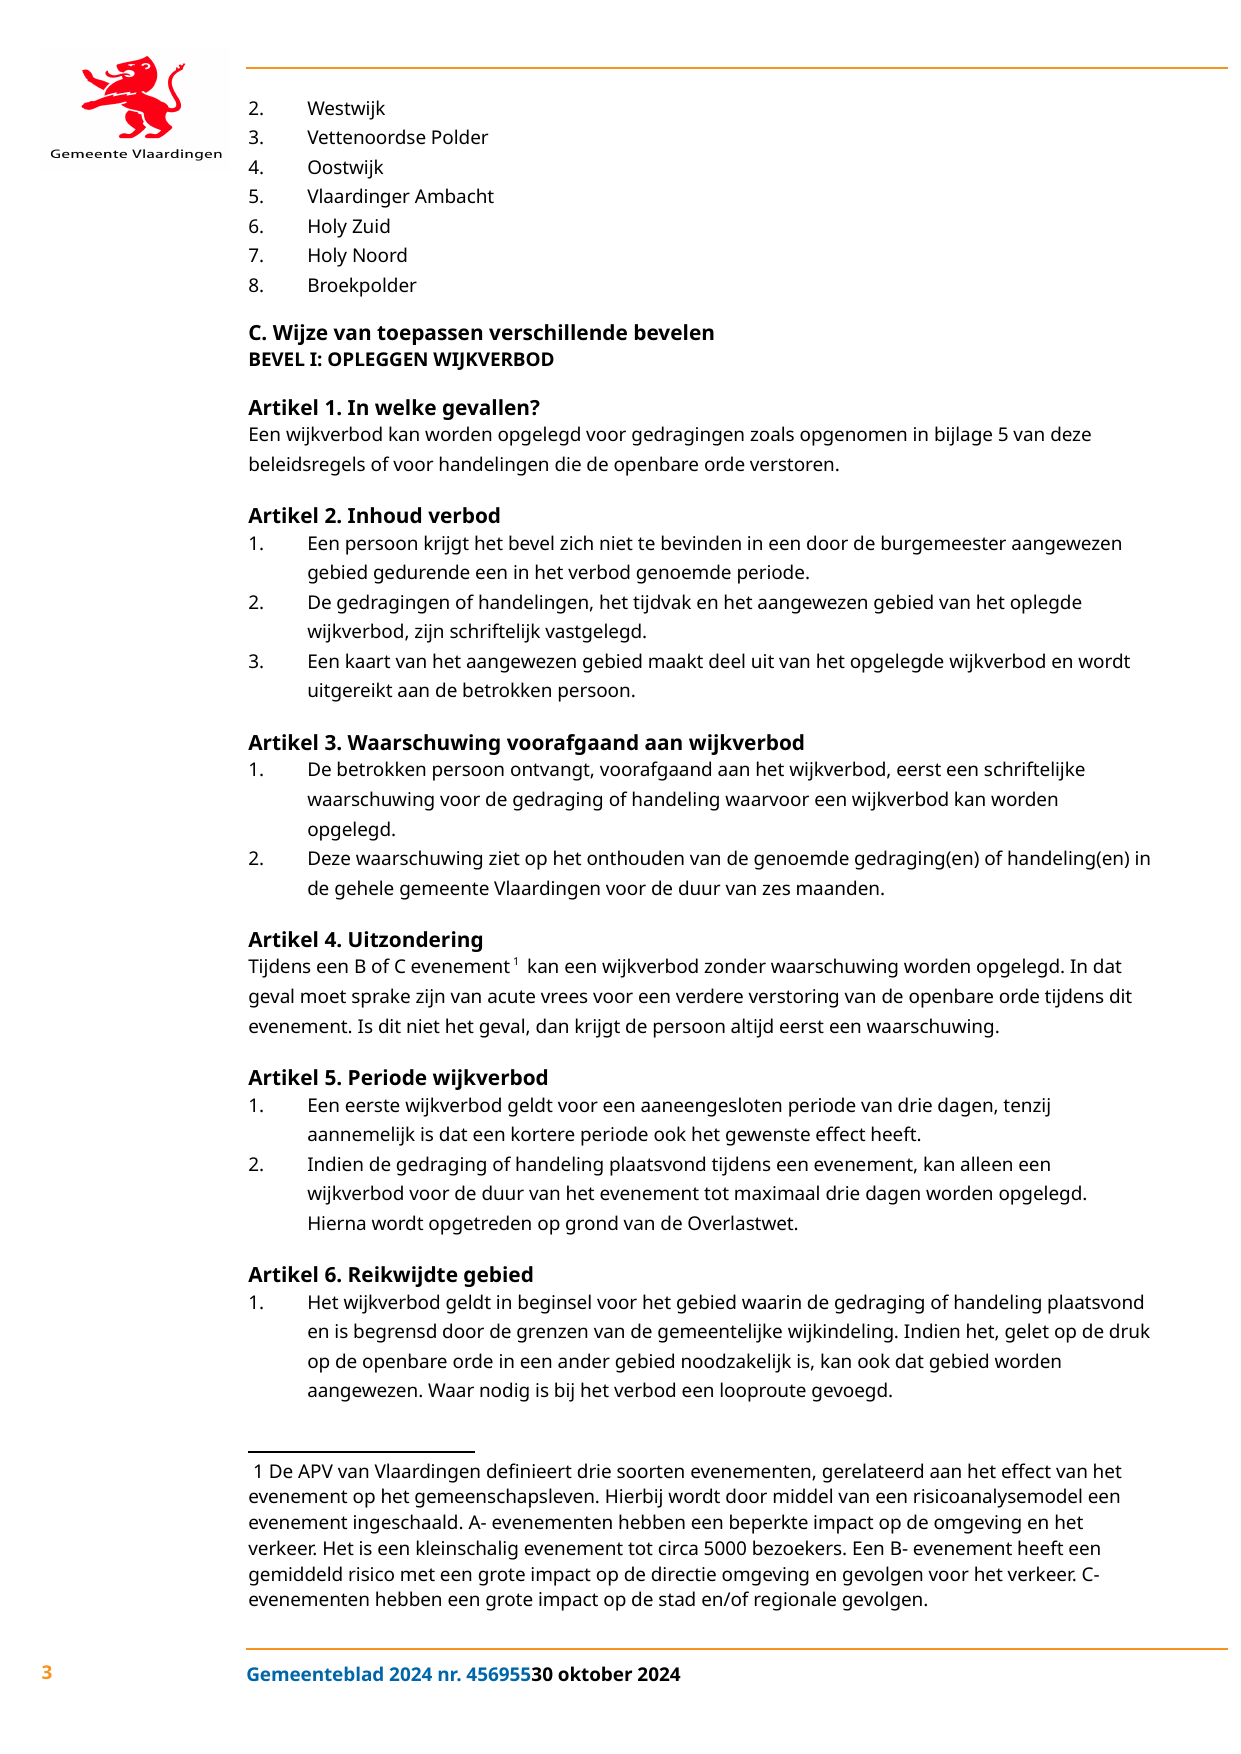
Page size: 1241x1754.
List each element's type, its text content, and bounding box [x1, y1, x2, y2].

list Een persoon krijgt het bevel zich niet te bevinden in een door de burgemeester aangewezen gebied gedurende een in het verbod genoemde periode. [248, 530, 1152, 585]
list De betrokken persoon ontvangt, voorafgaand aan het wijkverbod, eerst een schriftelijke waarschuwing voor de gedraging of handeling waarvoor een wijkverbod kan worden opgelegd. [248, 757, 1152, 841]
list Westwijk [248, 95, 1152, 121]
text Tijdens een B of C evenement kan een wijkverbod zonder waarschuwing worden opgelegd. In dat geval moet sprake zijn van acute vrees voor een verdere verstoring van de openbare orde tijdens dit evenement. Is dit niet het geval, dan krijgt de persoon altijd eerst een waarschuwing. [248, 954, 1152, 1039]
list Indien de gedraging of handeling plaatsvond tijdens een evenement, kan alleen een wijkverbod voor de duur van het evenement tot maximaal drie dagen worden opgelegd. Hierna wordt opgetreden op grond van de Overlastwet. [248, 1151, 1152, 1236]
list De gedragingen of handelingen, het tijdvak en het aangewezen gebied van het oplegde wijkverbod, zijn schriftelijk vastgelegd. [248, 589, 1152, 644]
text Artikel 4. Uitzondering [248, 925, 1152, 954]
text C. Wijze van toepassen verschillende bevelen [248, 318, 1152, 346]
list Oostwijk [248, 154, 1152, 180]
text Een wijkverbod kan worden opgelegd voor gedragingen zoals opgenomen in bijlage 5 van deze beleidsregels of voor handelingen die de openbare orde verstoren. [248, 421, 1152, 477]
text BEVEL I: OPLEGGEN WIJKVERBOD [248, 346, 1152, 372]
list Het wijkverbod geldt in beginsel voor het gebied waarin de gedraging of handeling plaatsvond en is begrensd door de grenzen van de gemeentelijke wijkindeling. Indien het, gelet op de druk op de openbare orde in een ander gebied noodzakelijk is, kan ook dat gebied worden aangewezen. Waar nodig is bij het verbod een looproute gevoegd. [248, 1289, 1152, 1403]
list Vettenoordse Polder [248, 124, 1152, 150]
list Deze waarschuwing ziet op het onthouden van de genoemde gedraging(en) of handeling(en) in de gehele gemeente Vlaardingen voor de duur van zes maanden. [248, 845, 1152, 901]
text Artikel 2. Inhoud verbod [248, 501, 1152, 530]
list Een kaart van het aangewezen gebied maakt deel uit van het opgelegde wijkverbod en wordt uitgereikt aan de betrokken persoon. [248, 648, 1152, 703]
list Holy Noord [248, 243, 1152, 268]
picture [41, 47, 231, 172]
list Broekpolder [248, 272, 1152, 298]
text Artikel 5. Periode wijkverbod [248, 1063, 1152, 1092]
text De APV van Vlaardingen definieert drie soorten evenementen, gerelateerd aan het effect van het evenement op het gemeenschapsleven. Hierbij wordt door middel van een risicoanalysemodel een evenement ingeschaald. A- evenementen hebben een beperkte impact op de omgeving en het verkeer. Het is een kleinschalig evenement tot circa 5000 bezoekers. Een B- evenement heeft een gemiddeld risico met een grote impact op de directie omgeving en gevolgen voor het verkeer. C- evenementen hebben een grote impact op de stad en/of regionale gevolgen. [248, 1458, 1152, 1612]
list Vlaardinger Ambacht [248, 183, 1152, 209]
text Artikel 1. In welke gevallen? [248, 393, 1152, 421]
text Artikel 3. Waarschuwing voorafgaand aan wijkverbod [248, 728, 1152, 757]
list Een eerste wijkverbod geldt voor een aaneengesloten periode van drie dagen, tenzij aannemelijk is dat een kortere periode ook het gewenste effect heeft. [248, 1092, 1152, 1147]
text Artikel 6. Reikwijdte gebied [248, 1261, 1152, 1289]
list Holy Zuid [248, 213, 1152, 239]
